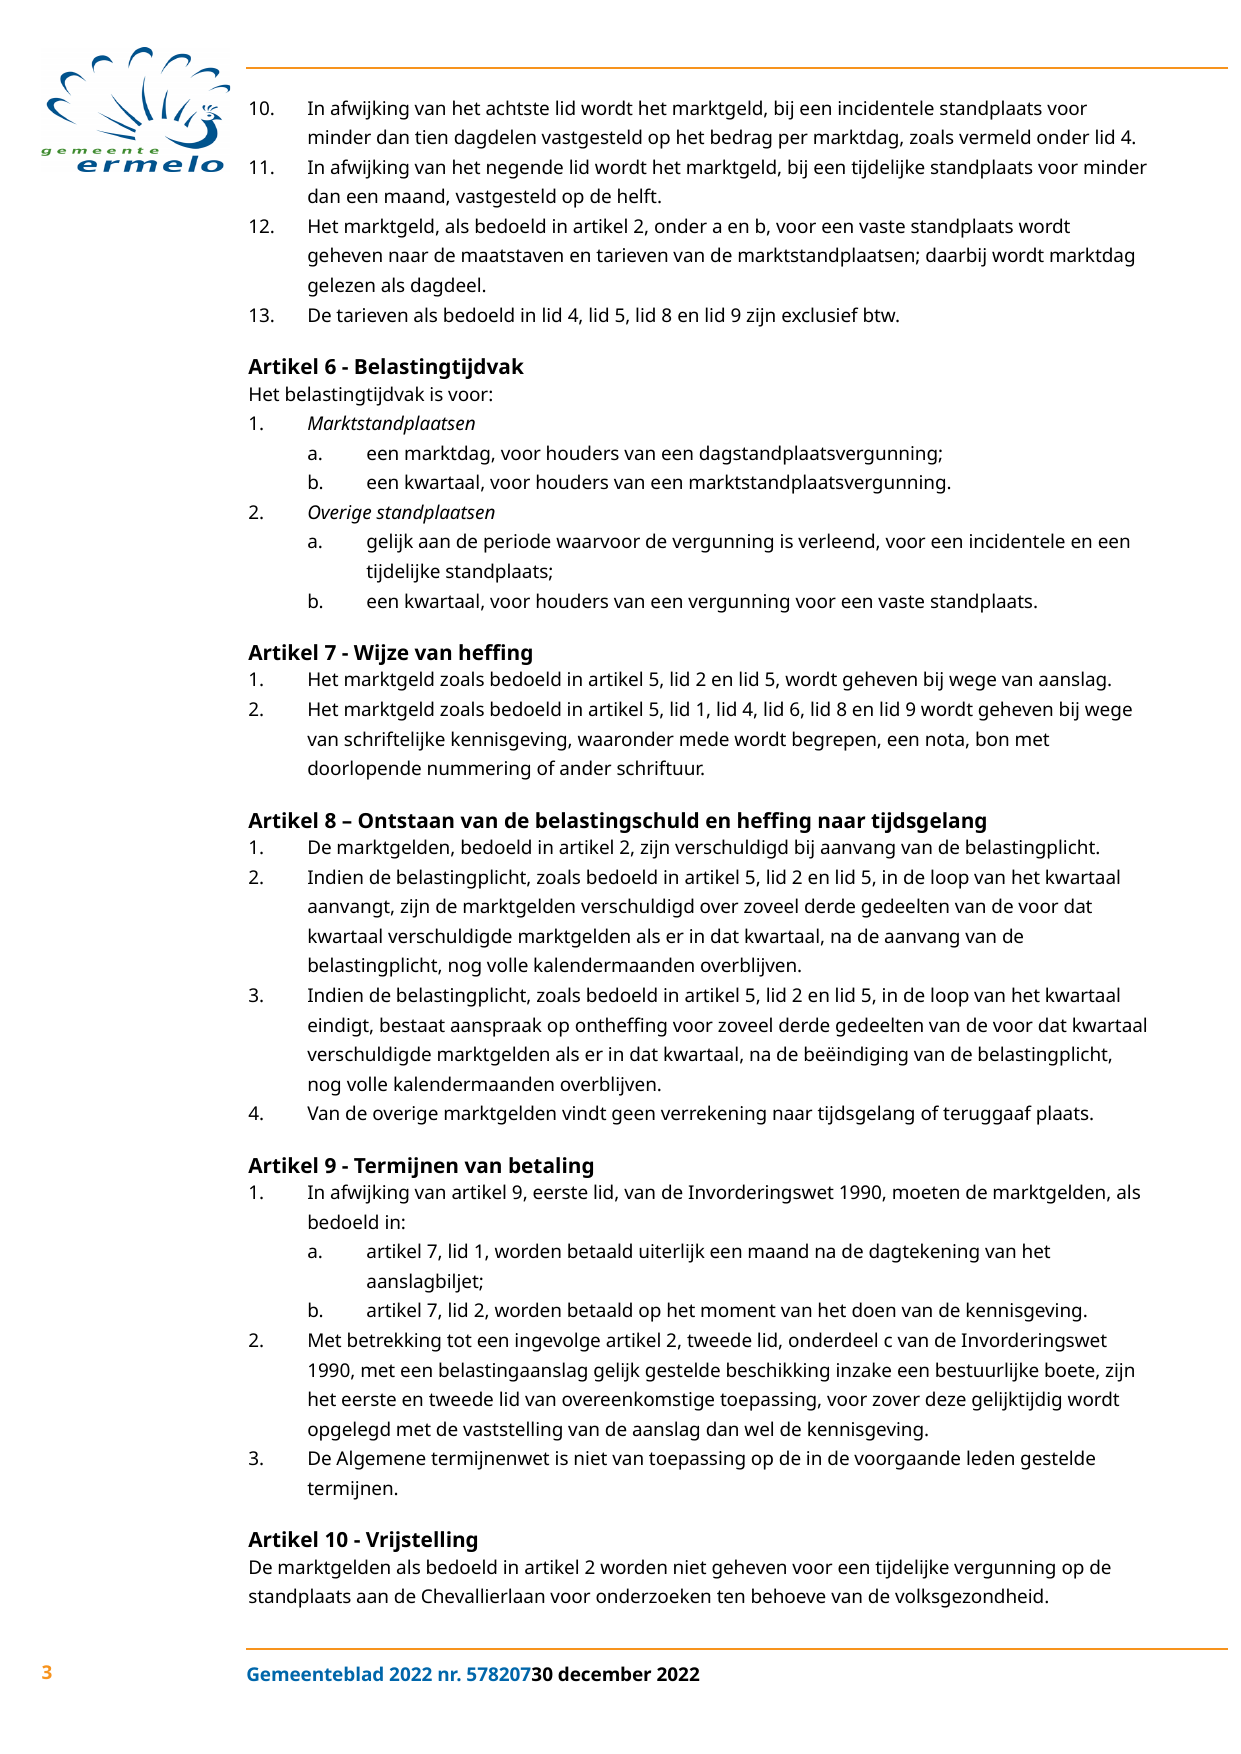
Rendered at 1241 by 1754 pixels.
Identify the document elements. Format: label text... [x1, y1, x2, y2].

list artikel 7, lid 2, worden betaald op het moment van het doen van de kennisgeving. [307, 1298, 1152, 1323]
list Indien de belastingplicht, zoals bedoeld in artikel 5, lid 2 en lid 5, in de loop van het kwartaal aanvangt, zijn de marktgelden verschuldigd over zoveel derde gedeelten van de voor dat kwartaal verschuldigde marktgelden als er in dat kwartaal, na de aanvang van de belastingplicht, nog volle kalendermaanden overblijven. [248, 864, 1152, 978]
list De Algemene termijnenwet is niet van toepassing op de in de voorgaande leden gestelde termijnen. [248, 1446, 1152, 1501]
list gelijk aan de periode waarvoor de vergunning is verleend, voor een incidentele en een tijdelijke standplaats; [307, 529, 1152, 584]
list Het marktgeld zoals bedoeld in artikel 5, lid 2 en lid 5, wordt geheven bij wege van aanslag. [248, 667, 1152, 692]
list In afwijking van het achtste lid wordt het marktgeld, bij een incidentele standplaats voor minder dan tien dagdelen vastgesteld op het bedrag per marktdag, zoals vermeld onder lid 4. [248, 95, 1152, 150]
text Artikel 6 - Belastingtijdvak [248, 352, 1152, 381]
list Het marktgeld zoals bedoeld in artikel 5, lid 1, lid 4, lid 6, lid 8 en lid 9 wordt geheven bij wege van schriftelijke kennisgeving, waaronder mede wordt begrepen, een nota, bon met doorlopende nummering of ander schriftuur. [248, 696, 1152, 781]
list een marktdag, voor houders van een dagstandplaatsvergunning; [307, 440, 1152, 466]
list Met betrekking tot een ingevolge artikel 2, tweede lid, onderdeel c van de Invorderingswet 1990, met een belastingaanslag gelijk gestelde beschikking inzake een bestuurlijke boete, zijn het eerste en tweede lid van overeenkomstige toepassing, voor zover deze gelijktijdig wordt opgelegd met de vaststelling van de aanslag dan wel de kennisgeving. [248, 1327, 1152, 1442]
text Artikel 7 - Wijze van heffing [248, 638, 1152, 667]
picture [41, 47, 231, 172]
list artikel 7, lid 1, worden betaald uiterlijk een maand na de dagtekening van het aanslagbiljet; [307, 1238, 1152, 1294]
text Het belastingtijdvak is voor: [248, 381, 1152, 406]
list De marktgelden, bedoeld in artikel 2, zijn verschuldigd bij aanvang van de belastingplicht. [248, 834, 1152, 860]
list een kwartaal, voor houders van een marktstandplaatsvergunning. [307, 469, 1152, 495]
list In afwijking van artikel 9, eerste lid, van de Invorderingswet 1990, moeten de marktgelden, als bedoeld in: [248, 1179, 1152, 1235]
text Artikel 10 - Vrijstelling [248, 1526, 1152, 1554]
list De tarieven als bedoeld in lid 4, lid 5, lid 8 en lid 9 zijn exclusief btw. [248, 302, 1152, 328]
list een kwartaal, voor houders van een vergunning voor een vaste standplaats. [307, 588, 1152, 613]
list In afwijking van het negende lid wordt het marktgeld, bij een tijdelijke standplaats voor minder dan een maand, vastgesteld op de helft. [248, 154, 1152, 209]
list Van de overige marktgelden vindt geen verrekening naar tijdsgelang of teruggaaf plaats. [248, 1101, 1152, 1126]
list Marktstandplaatsen [248, 410, 1152, 436]
text Artikel 8 – Ontstaan van de belastingschuld en heffing naar tijdsgelang [248, 806, 1152, 834]
list Overige standplaatsen [248, 499, 1152, 525]
text Artikel 9 - Termijnen van betaling [248, 1151, 1152, 1179]
list Indien de belastingplicht, zoals bedoeld in artikel 5, lid 2 en lid 5, in de loop van het kwartaal eindigt, bestaat aanspraak op ontheffing voor zoveel derde gedeelten van de voor dat kwartaal verschuldigde marktgelden als er in dat kwartaal, na de beëindiging van de belastingplicht, nog volle kalendermaanden overblijven. [248, 982, 1152, 1097]
list Het marktgeld, als bedoeld in artikel 2, onder a en b, voor een vaste standplaats wordt geheven naar de maatstaven en tarieven van de marktstandplaatsen; daarbij wordt marktdag gelezen als dagdeel. [248, 213, 1152, 298]
text De marktgelden als bedoeld in artikel 2 worden niet geheven voor een tijdelijke vergunning op de standplaats aan de Chevallierlaan voor onderzoeken ten behoeve van de volksgezondheid. [248, 1554, 1152, 1609]
